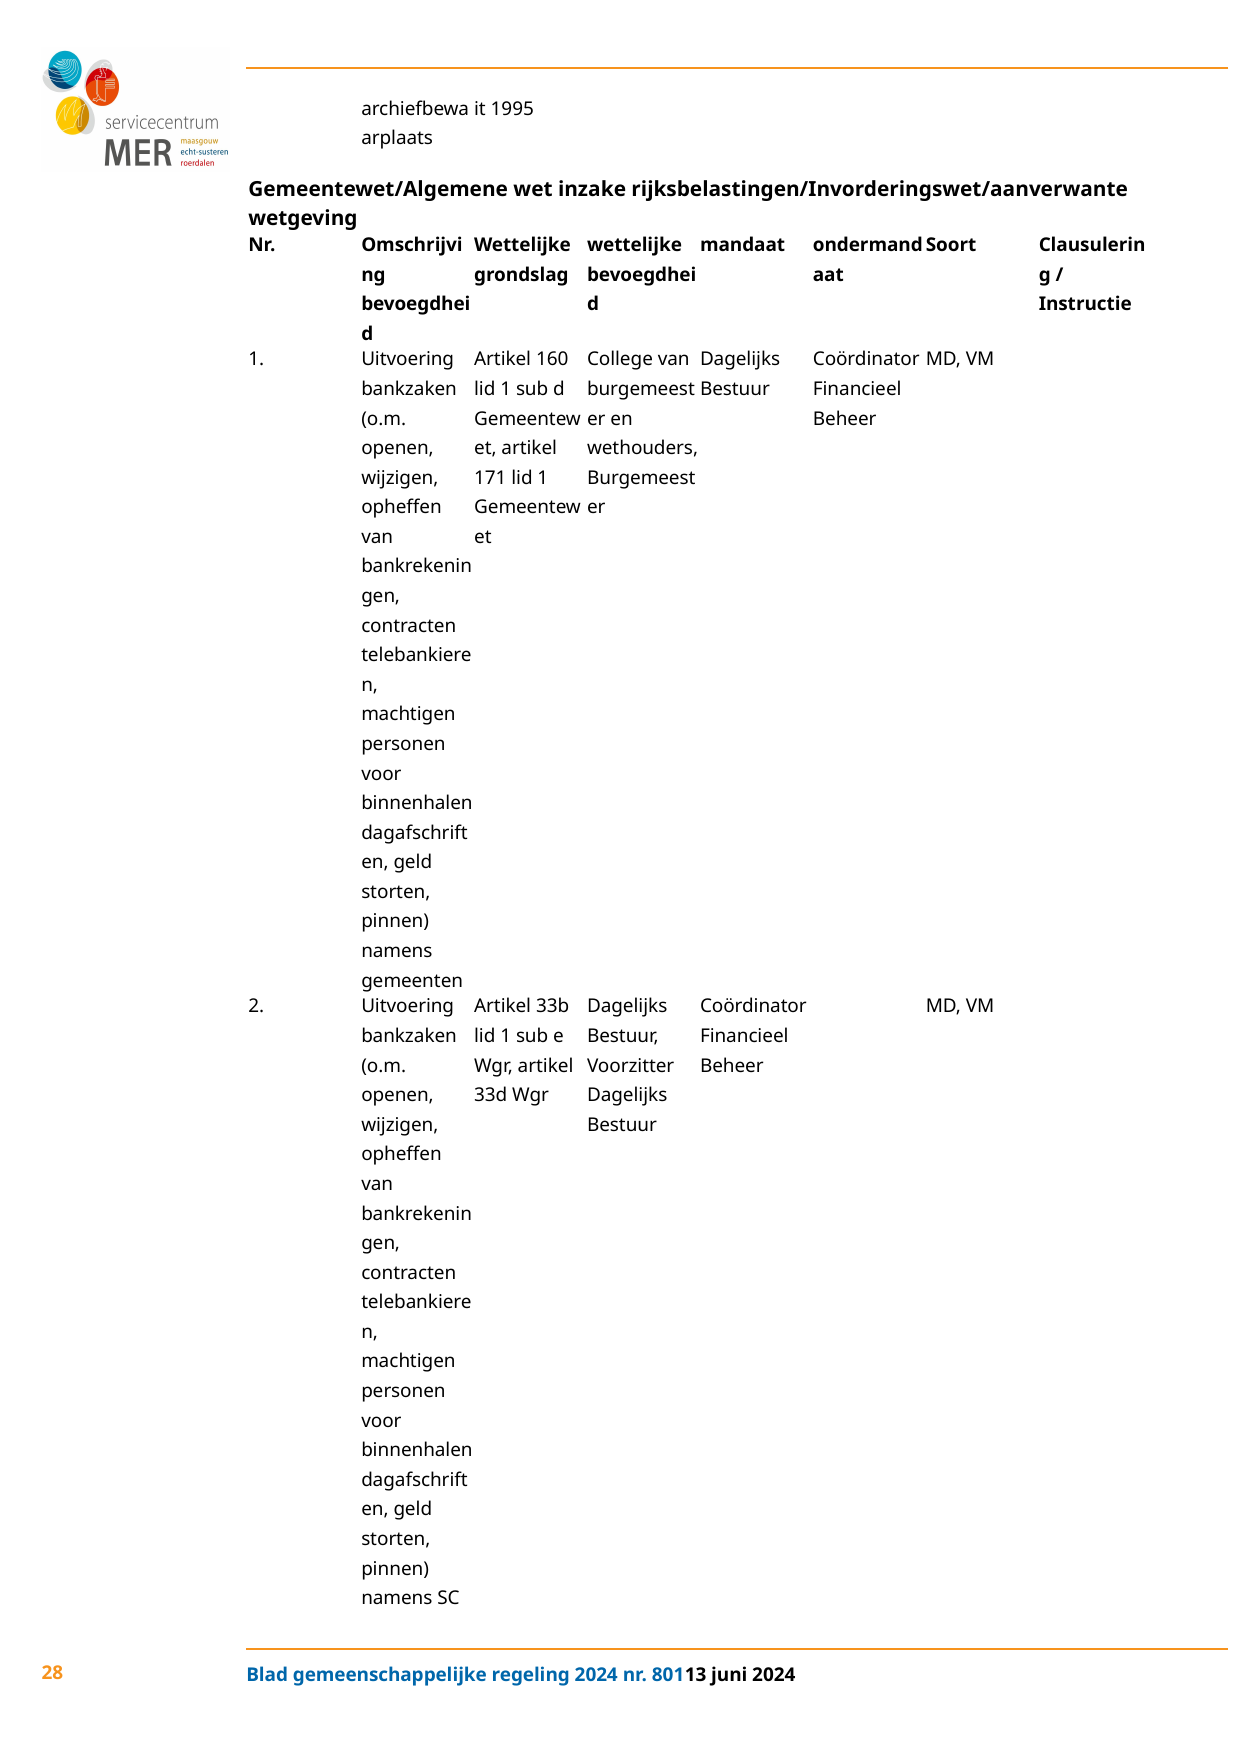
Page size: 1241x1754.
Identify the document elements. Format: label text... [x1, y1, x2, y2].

table_cell Coördinator Financieel Beheer [700, 993, 813, 1610]
table_cell [1039, 95, 1152, 150]
table_cell [587, 95, 700, 150]
table_cell 1. [248, 346, 361, 993]
table_header Omschrijving bevoegdheid [361, 231, 474, 346]
table_header ondermandaat [813, 231, 926, 346]
table_cell Dagelijks Bestuur, Voorzitter Dagelijks Bestuur [587, 993, 700, 1610]
table_header Soort [926, 231, 1038, 346]
table_cell Artikel 160 lid 1 sub d Gemeentewet, artikel 171 lid 1 Gemeentewet [474, 346, 587, 993]
table_cell 2. [248, 993, 361, 1610]
table_cell it 1995 [474, 95, 587, 150]
table_cell Artikel 33b lid 1 sub e Wgr, artikel 33d Wgr [474, 993, 587, 1610]
table_cell [926, 95, 1038, 150]
table_cell Uitvoering bankzaken (o.m. openen, wijzigen, opheffen van bankrekeningen, contracten telebankieren, machtigen personen voor binnenhalen dagafschriften, geld storten, pinnen) namens gemeenten [361, 346, 474, 993]
table_cell [813, 95, 926, 150]
table_cell Uitvoering bankzaken (o.m. openen, wijzigen, opheffen van bankrekeningen, contracten telebankieren, machtigen personen voor binnenhalen dagafschriften, geld storten, pinnen) namens SC [361, 993, 474, 1610]
table_cell Dagelijks Bestuur [700, 346, 813, 993]
table_cell archiefbewaarplaats [361, 95, 474, 150]
table_cell MD, VM [926, 993, 1038, 1610]
table_header Wettelijke grondslag [474, 231, 587, 346]
table_cell Coördinator Financieel Beheer [813, 346, 926, 993]
table_cell [1039, 993, 1152, 1610]
table_cell [1039, 346, 1152, 993]
table_header Clausulering / Instructie [1039, 231, 1152, 346]
table_cell MD, VM [926, 346, 1038, 993]
table_cell College van burgemeester en wethouders, Burgemeester [587, 346, 700, 993]
table_cell [813, 993, 926, 1610]
table_header mandaat [700, 231, 813, 346]
table_cell [248, 95, 361, 150]
table_header wettelijke bevoegdheid [587, 231, 700, 346]
text Gemeentewet/Algemene wet inzake rijksbelastingen/Invorderingswet/aanverwante wetgeving [248, 174, 1152, 231]
table_header Nr. [248, 231, 361, 346]
picture [41, 47, 231, 172]
table_cell [700, 95, 813, 150]
